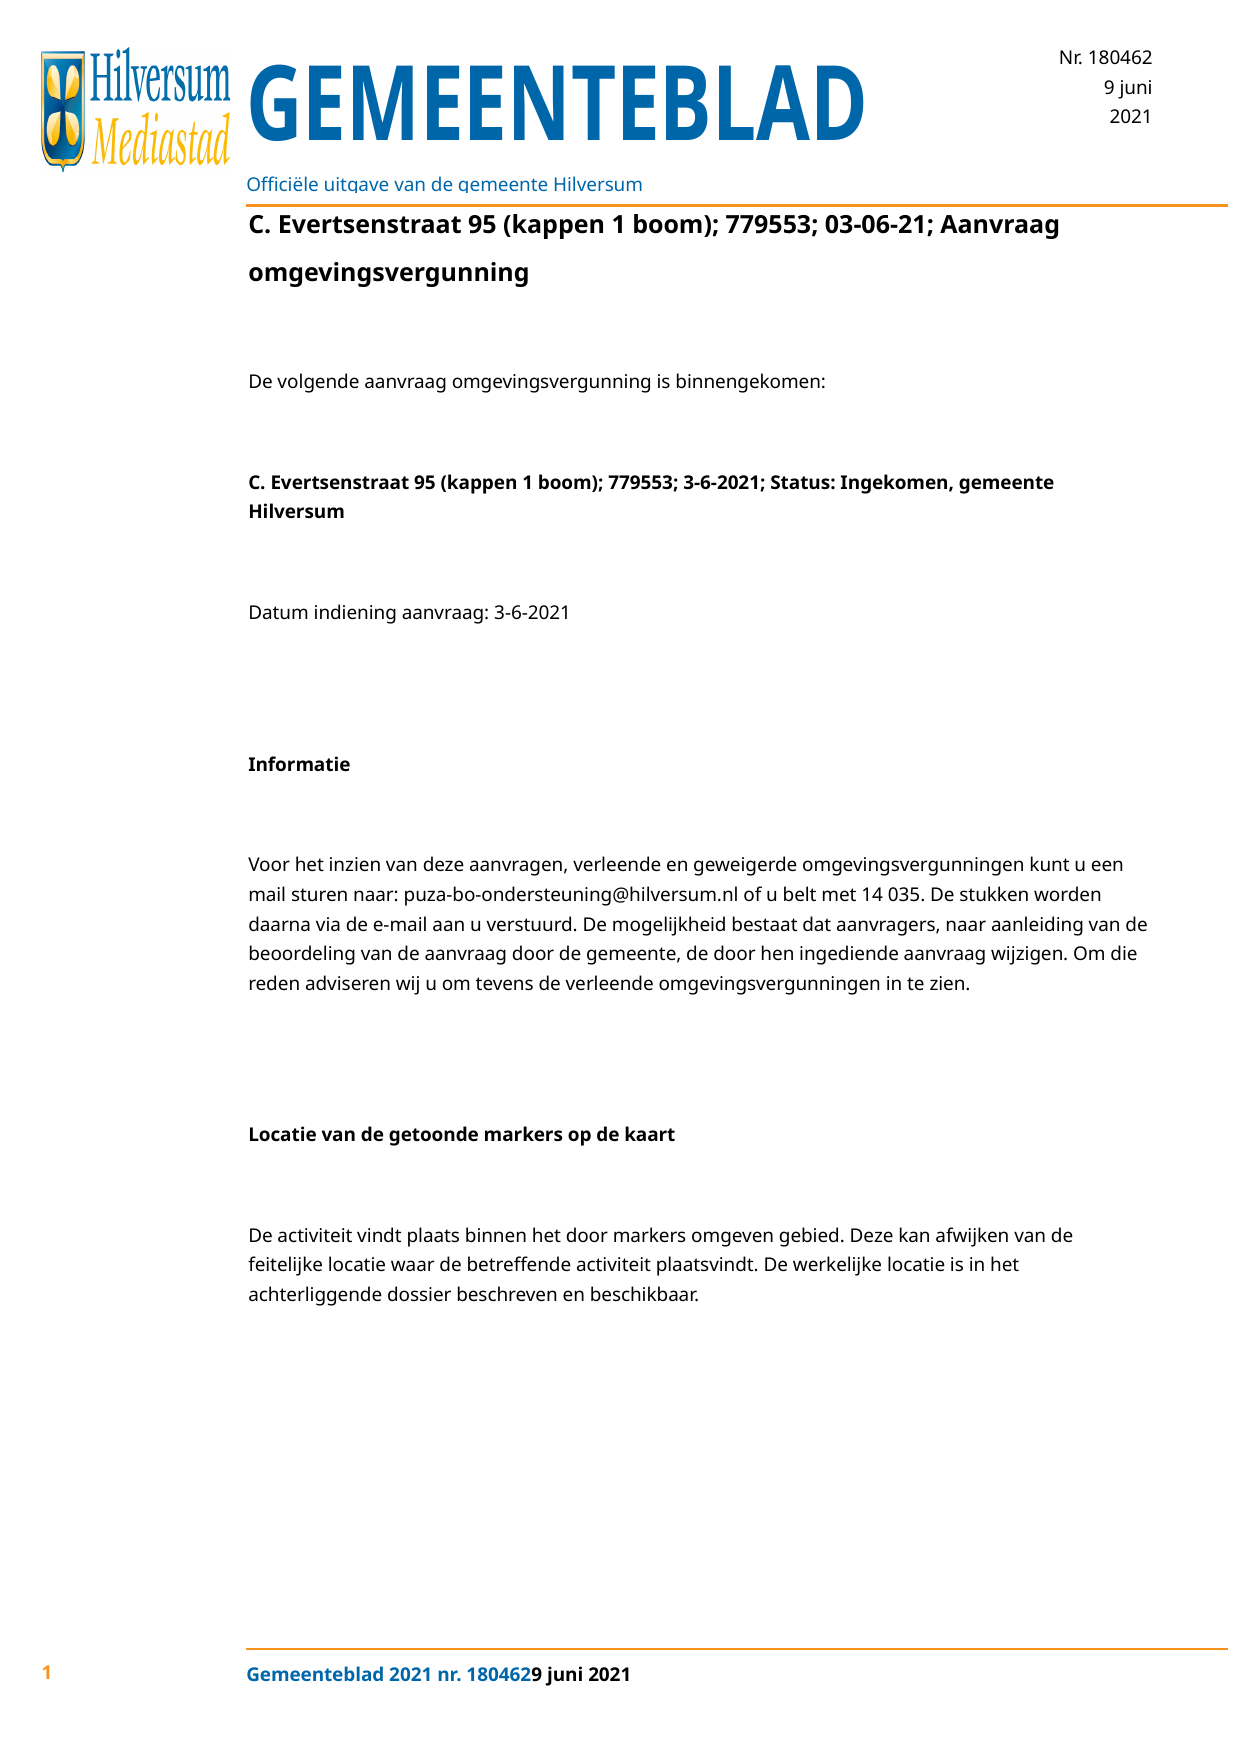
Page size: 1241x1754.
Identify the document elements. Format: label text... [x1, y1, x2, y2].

picture [41, 47, 231, 172]
text Informatie [248, 751, 1152, 777]
text Voor het inzien van deze aanvragen, verleende en geweigerde omgevingsvergunningen kunt u een mail sturen naar: puza-bo-ondersteuning@hilversum.nl of u belt met 14 035. De stukken worden daarna via de e-mail aan u verstuurd. De mogelijkheid bestaat dat aanvragers, naar aanleiding van de beoordeling van de aanvraag door de gemeente, de door hen ingediende aanvraag wijzigen. Om die reden adviseren wij u om tevens de verleende omgevingsvergunningen in te zien. [248, 852, 1152, 996]
text Datum indiening aanvraag: 3-6-2021 [248, 599, 1152, 625]
text C. Evertsenstraat 95 (kappen 1 boom); 779553; 3-6-2021; Status: Ingekomen, gemeente Hilversum [248, 469, 1152, 524]
text De volgende aanvraag omgevingsvergunning is binnengekomen: [248, 368, 1152, 394]
text Locatie van de getoonde markers op de kaart [248, 1121, 1152, 1147]
text De activiteit vindt plaats binnen het door markers omgeven gebied. Deze kan afwijken van de feitelijke locatie waar de betreffende activiteit plaatsvindt. De werkelijke locatie is in het achterliggende dossier beschreven en beschikbaar. [248, 1222, 1152, 1307]
text C. Evertsenstraat 95 (kappen 1 boom); 779553; 03-06-21; Aanvraag omgevingsvergunning [248, 207, 1152, 288]
